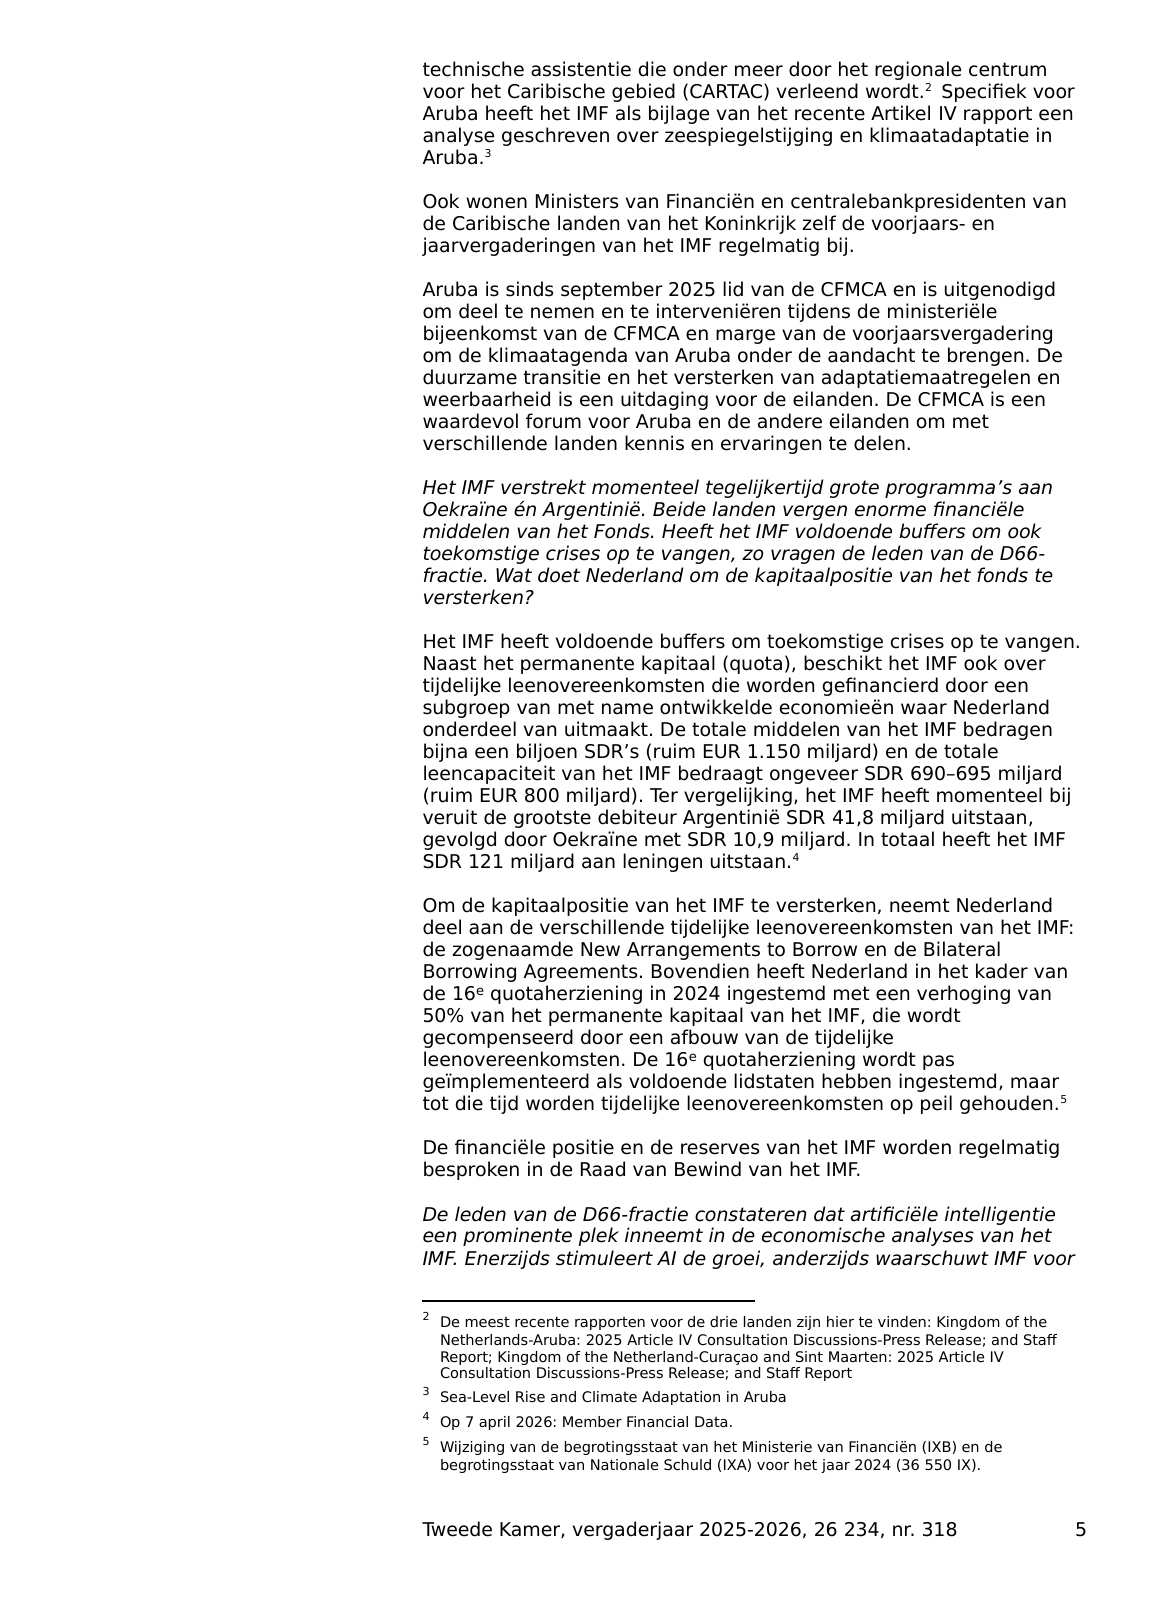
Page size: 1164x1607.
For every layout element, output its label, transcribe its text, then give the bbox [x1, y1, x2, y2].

text Aruba is sinds september 2025 lid van de CFMCA en is uitgenodigd om deel te nemen en te interveniëren tijdens de ministeriële bijeenkomst van de CFMCA en marge van de voorjaarsvergadering om de klimaatagenda van Aruba onder de aandacht te brengen. De duurzame transitie en het versterken van adaptatiemaatregelen en weerbaarheid is een uitdaging voor de eilanden. De CFMCA is een waardevol forum voor Aruba en de andere eilanden om met verschillende landen kennis en ervaringen te delen. [422, 279, 1087, 455]
text De financiële positie en de reserves van het IMF worden regelmatig besproken in de Raad van Bewind van het IMF. [422, 1137, 1087, 1181]
text De meest recente rapporten voor de drie landen zijn hier te vinden: Kingdom of the Netherlands-Aruba: 2025 Article IV Consultation Discussions-Press Release; and Staff Report; Kingdom of the Netherland-Curaçao and Sint Maarten: 2025 Article IV Consultation Discussions-Press Release; and Staff Report [422, 1310, 1087, 1382]
text De leden van de D66-fractie constateren dat artificiële intelligentie een prominente plek inneemt in de economische analyses van het IMF. Enerzijds stimuleert AI de groei, anderzijds waarschuwt IMF voor [422, 1203, 1087, 1269]
text Het IMF heeft voldoende buffers om toekomstige crises op te vangen. Naast het permanente kapitaal (quota), beschikt het IMF ook over tijdelijke leenovereenkomsten die worden gefinancierd door een subgroep van met name ontwikkelde economieën waar Nederland onderdeel van uitmaakt. De totale middelen van het IMF bedragen bijna een biljoen SDR’s (ruim EUR 1.150 miljard) en de totale leencapaciteit van het IMF bedraagt ongeveer SDR 690–695 miljard (ruim EUR 800 miljard). Ter vergelijking, het IMF heeft momenteel bij veruit de grootste debiteur Argentinië SDR 41,8 miljard uitstaan, gevolgd door Oekraïne met SDR 10,9 miljard. In totaal heeft het IMF SDR 121 miljard aan leningen uitstaan. [422, 631, 1087, 873]
text Het IMF verstrekt momenteel tegelijkertijd grote programma’s aan Oekraïne én Argentinië. Beide landen vergen enorme financiële middelen van het Fonds. Heeft het IMF voldoende buffers om ook toekomstige crises op te vangen, zo vragen de leden van de D66-fractie. Wat doet Nederland om de kapitaalpositie van het fonds te versterken? [422, 477, 1087, 609]
text Op 7 april 2026: Member Financial Data. [422, 1410, 1087, 1432]
text Om de kapitaalpositie van het IMF te versterken, neemt Nederland deel aan de verschillende tijdelijke leenovereenkomsten van het IMF: de zogenaamde New Arrangements to Borrow en de Bilateral Borrowing Agreements. Bovendien heeft Nederland in het kader van de 16e quotaherziening in 2024 ingestemd met een verhoging van 50% van het permanente kapitaal van het IMF, die wordt gecompenseerd door een afbouw van de tijdelijke leenovereenkomsten. De 16e quotaherziening wordt pas geïmplementeerd als voldoende lidstaten hebben ingestemd, maar tot die tijd worden tijdelijke leenovereenkomsten op peil gehouden. [422, 895, 1087, 1115]
text Wijziging van de begrotingsstaat van het Ministerie van Financiën (IXB) en de begrotingsstaat van Nationale Schuld (IXA) voor het jaar 2024 (36 550 IX). [422, 1435, 1087, 1474]
text Ook wonen Ministers van Financiën en centralebankpresidenten van de Caribische landen van het Koninkrijk zelf de voorjaars- en jaarvergaderingen van het IMF regelmatig bij. [422, 191, 1087, 257]
text Sea-Level Rise and Climate Adaptation in Aruba [422, 1385, 1087, 1407]
text technische assistentie die onder meer door het regionale centrum voor het Caribische gebied (CARTAC) verleend wordt. Specifiek voor Aruba heeft het IMF als bijlage van het recente Artikel IV rapport een analyse geschreven over zeespiegelstijging en klimaatadaptatie in Aruba. [422, 59, 1087, 169]
